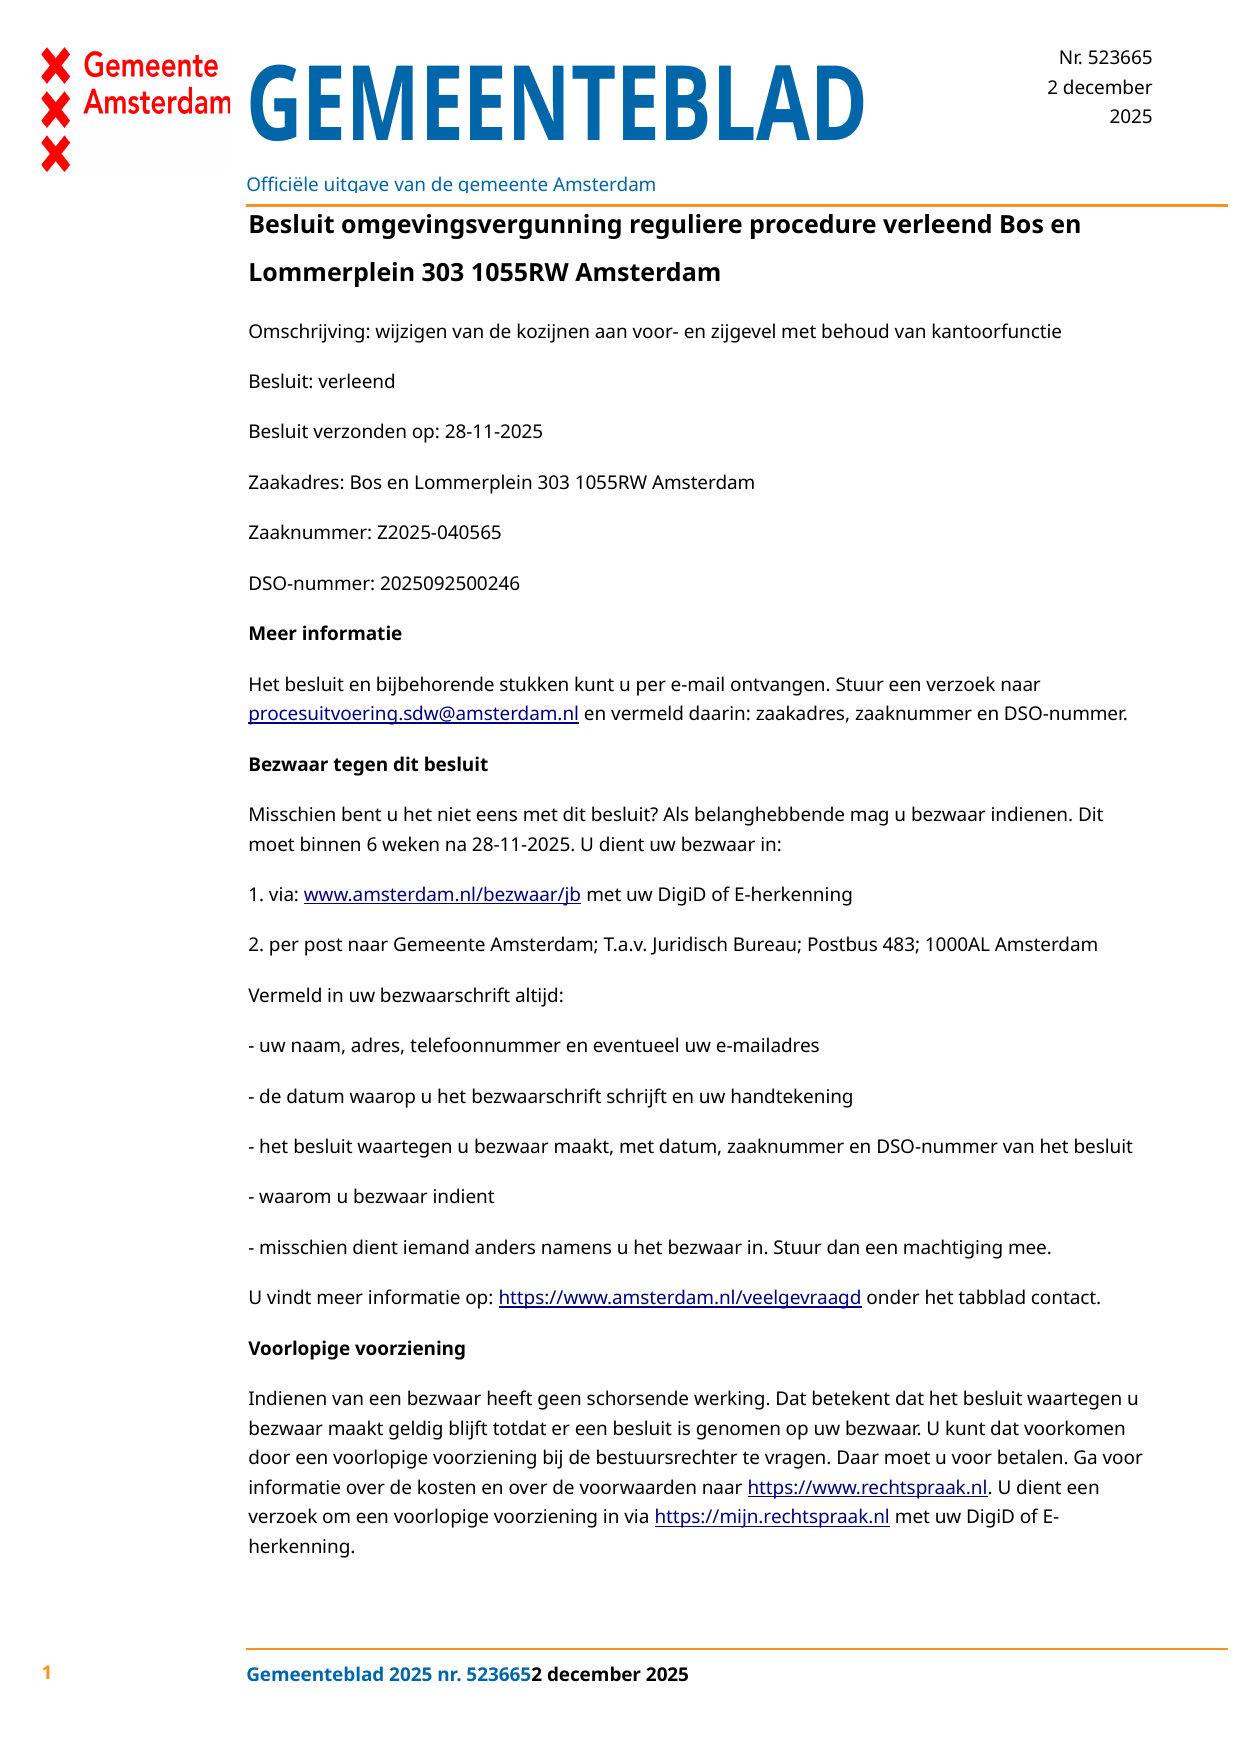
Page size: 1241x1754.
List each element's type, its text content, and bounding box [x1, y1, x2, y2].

text Omschrijving: wijzigen van de kozijnen aan voor- en zijgevel met behoud van kantoorfunctie [248, 318, 1152, 344]
text Vermeld in uw bezwaarschrift altijd: [248, 982, 1152, 1008]
text Zaaknummer: Z2025-040565 [248, 519, 1152, 545]
text Besluit verzonden op: 28-11-2025 [248, 419, 1152, 444]
text - het besluit waartegen u bezwaar maakt, met datum, zaaknummer en DSO-nummer van het besluit [248, 1133, 1152, 1159]
text Besluit: verleend [248, 368, 1152, 394]
text - uw naam, adres, telefoonnummer en eventueel uw e-mailadres [248, 1032, 1152, 1058]
text Voorlopige voorziening [248, 1335, 1152, 1361]
text 2. per post naar Gemeente Amsterdam; T.a.v. Juridisch Bureau; Postbus 483; 1000AL Amsterdam [248, 932, 1152, 957]
text Besluit omgevingsvergunning reguliere procedure verleend Bos en Lommerplein 303 1055RW Amsterdam [248, 207, 1152, 288]
text Zaakadres: Bos en Lommerplein 303 1055RW Amsterdam [248, 469, 1152, 495]
text Bezwaar tegen dit besluit [248, 751, 1152, 777]
text DSO-nummer: 2025092500246 [248, 570, 1152, 596]
text 1. via: www.amsterdam.nl/bezwaar/jb met uw DigiD of E-herkenning [248, 881, 1152, 907]
text - de datum waarop u het bezwaarschrift schrijft en uw handtekening [248, 1083, 1152, 1109]
text U vindt meer informatie op: https://www.amsterdam.nl/veelgevraagd onder het tabblad contact. [248, 1284, 1152, 1310]
text Indienen van een bezwaar heeft geen schorsende werking. Dat betekent dat het besluit waartegen u bezwaar maakt geldig blijft totdat er een besluit is genomen op uw bezwaar. U kunt dat voorkomen door een voorlopige voorziening bij de bestuursrechter te vragen. Daar moet u voor betalen. Ga voor informatie over de kosten en over de voorwaarden naar https://www.rechtspraak.nl. U dient een verzoek om een voorlopige voorziening in via https://mijn.rechtspraak.nl met uw DigiD of E-herkenning. [248, 1385, 1152, 1559]
text - misschien dient iemand anders namens u het bezwaar in. Stuur dan een machtiging mee. [248, 1234, 1152, 1260]
picture [41, 47, 231, 172]
text Het besluit en bijbehorende stukken kunt u per e-mail ontvangen. Stuur een verzoek naar procesuitvoering.sdw@amsterdam.nl en vermeld daarin: zaakadres, zaaknummer en DSO-nummer. [248, 671, 1152, 726]
text - waarom u bezwaar indient [248, 1184, 1152, 1209]
text Meer informatie [248, 620, 1152, 646]
text Misschien bent u het niet eens met dit besluit? Als belanghebbende mag u bezwaar indienen. Dit moet binnen 6 weken na 28-11-2025. U dient uw bezwaar in: [248, 801, 1152, 857]
